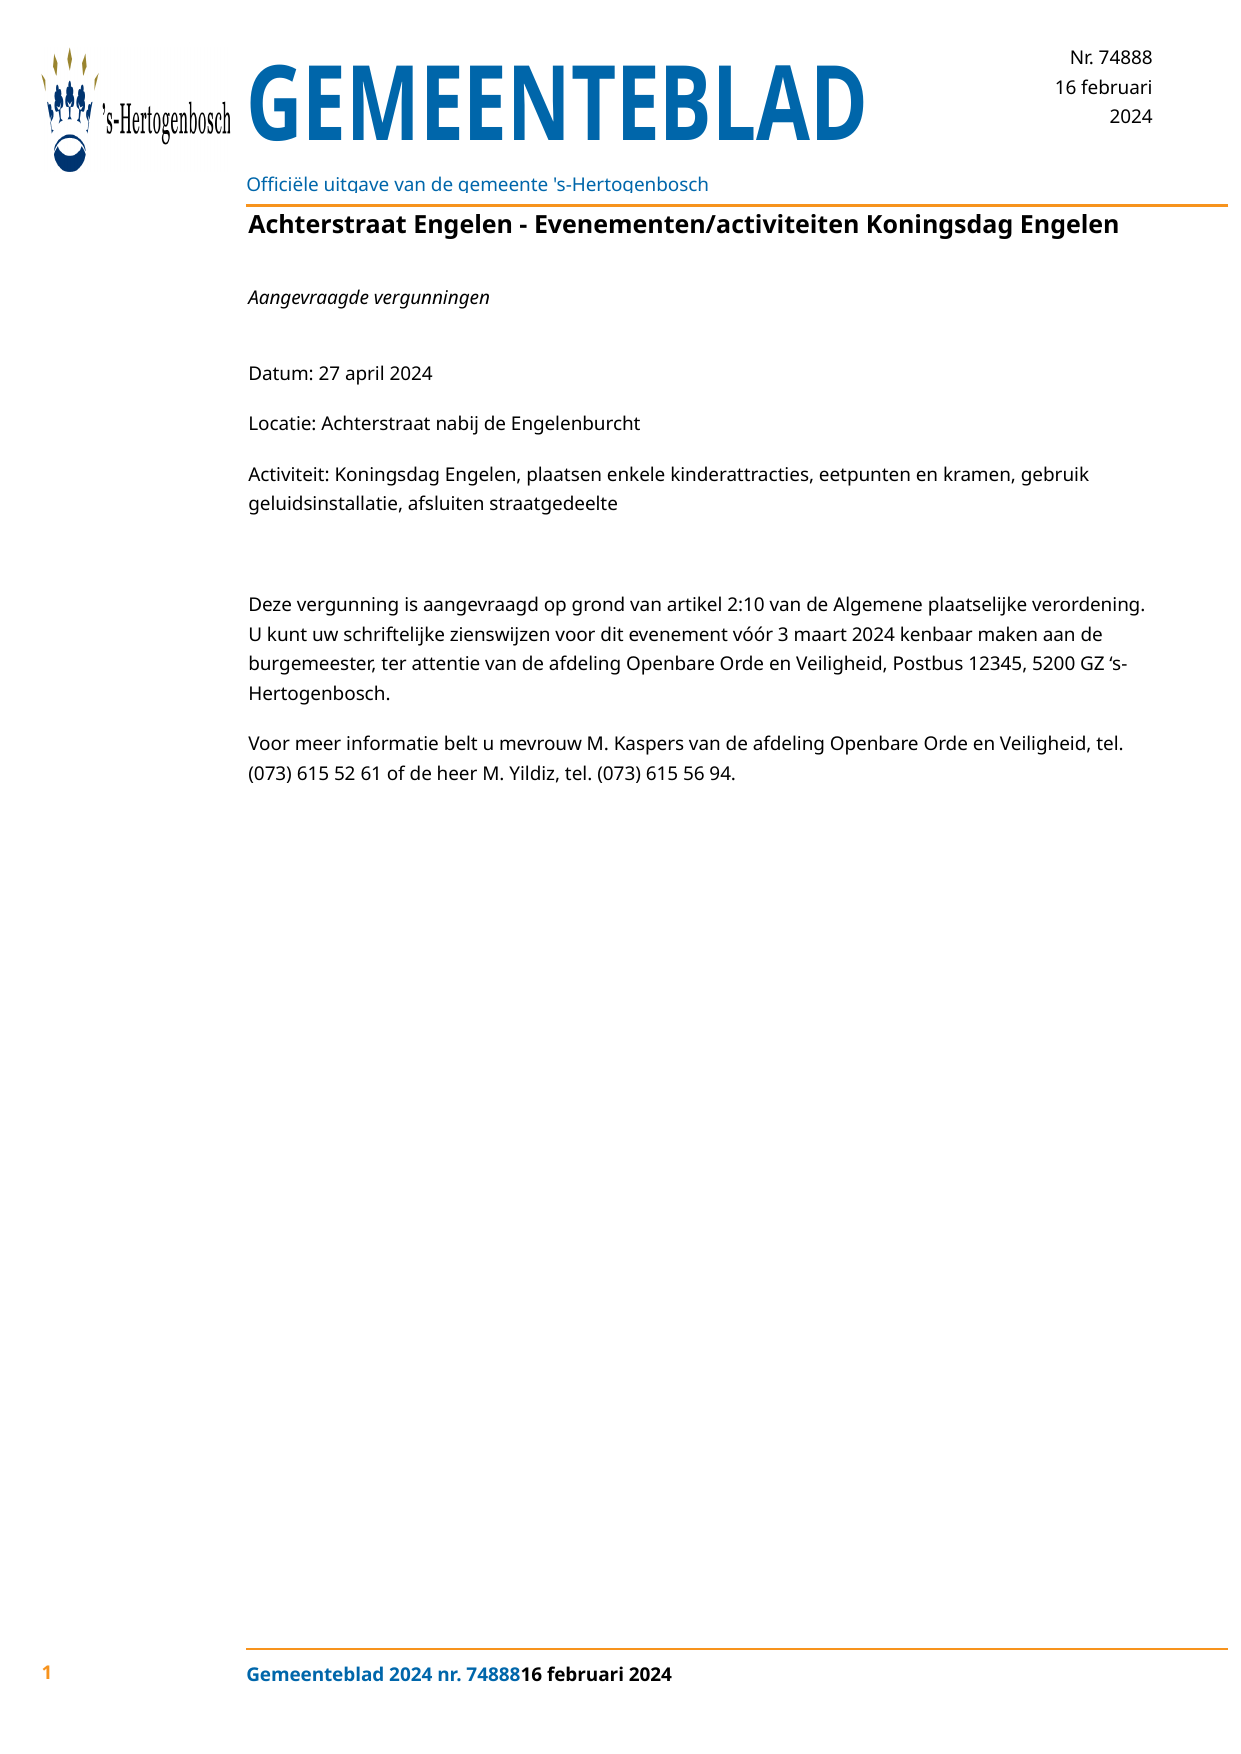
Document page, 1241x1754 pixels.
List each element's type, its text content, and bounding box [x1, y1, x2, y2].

text Aangevraagde vergunningen [248, 284, 1152, 309]
picture [41, 47, 231, 172]
text Achterstraat Engelen - Evenementen/activiteiten Koningsdag Engelen [248, 207, 1152, 241]
text Datum: 27 april 2024 [248, 360, 1152, 386]
text Deze vergunning is aangevraagd op grond van artikel 2:10 van de Algemene plaatselijke verordening. U kunt uw schriftelijke zienswijzen voor dit evenement vóór 3 maart 2024 kenbaar maken aan de burgemeester, ter attentie van de afdeling Openbare Orde en Veiligheid, Postbus 12345, 5200 GZ ‘s-Hertogenbosch. [248, 591, 1152, 706]
text Locatie: Achterstraat nabij de Engelenburcht [248, 410, 1152, 436]
text Voor meer informatie belt u mevrouw M. Kaspers van de afdeling Openbare Orde en Veiligheid, tel. (073) 615 52 61 of de heer M. Yildiz, tel. (073) 615 56 94. [248, 730, 1152, 786]
text Activiteit: Koningsdag Engelen, plaatsen enkele kinderattracties, eetpunten en kramen, gebruik geluidsinstallatie, afsluiten straatgedeelte [248, 461, 1152, 516]
